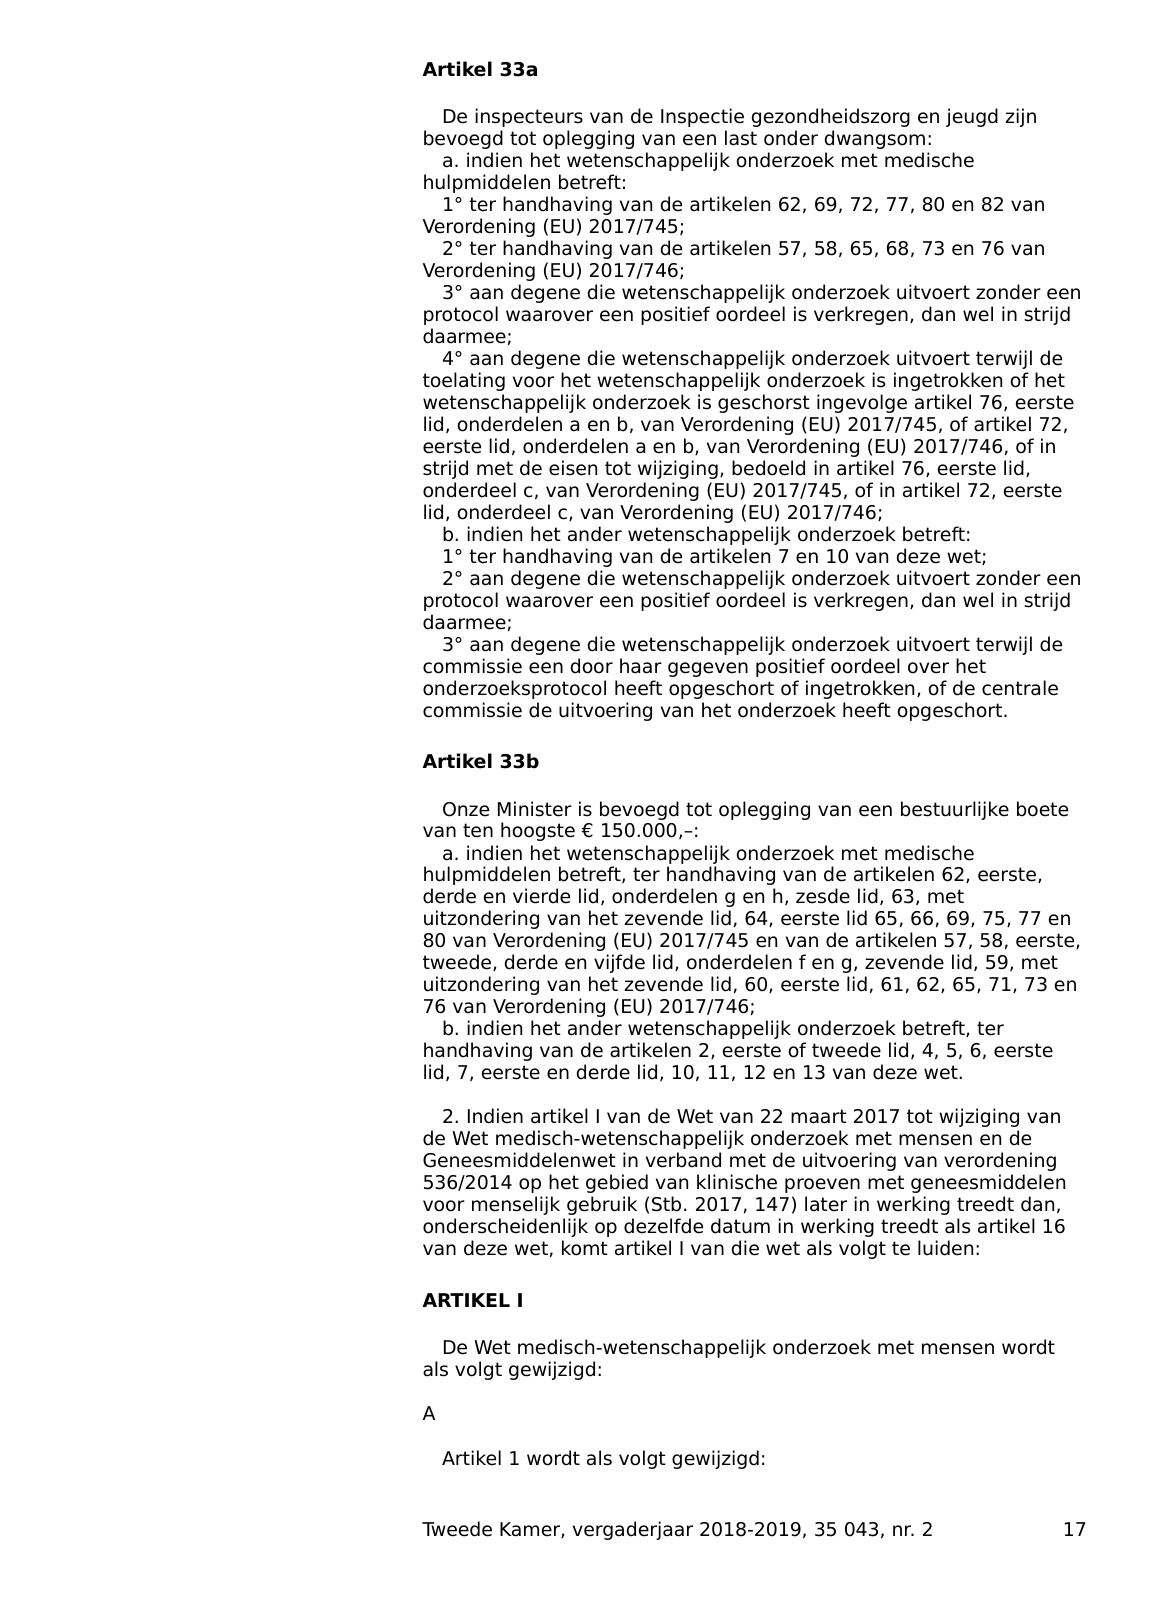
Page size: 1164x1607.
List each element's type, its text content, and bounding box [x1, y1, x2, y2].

text Artikel 1 wordt als volgt gewijzigd: [422, 1447, 1087, 1469]
text b. indien het ander wetenschappelijk onderzoek betreft: [422, 524, 1087, 546]
subtitle ARTIKEL I [422, 1290, 1087, 1312]
text 1° ter handhaving van de artikelen 7 en 10 van deze wet; [422, 546, 1087, 568]
text a. indien het wetenschappelijk onderzoek met medische hulpmiddelen betreft, ter handhaving van de artikelen 62, eerste, derde en vierde lid, onderdelen g en h, zesde lid, 63, met uitzondering van het zevende lid, 64, eerste lid 65, 66, 69, 75, 77 en 80 van Verordening (EU) 2017/745 en van de artikelen 57, 58, eerste, tweede, derde en vijfde lid, onderdelen f en g, zevende lid, 59, met uitzondering van het zevende lid, 60, eerste lid, 61, 62, 65, 71, 73 en 76 van Verordening (EU) 2017/746; [422, 842, 1087, 1018]
text De Wet medisch-wetenschappelijk onderzoek met mensen wordt als volgt gewijzigd: [422, 1337, 1087, 1381]
text 2° ter handhaving van de artikelen 57, 58, 65, 68, 73 en 76 van Verordening (EU) 2017/746; [422, 238, 1087, 282]
text 3° aan degene die wetenschappelijk onderzoek uitvoert terwijl de commissie een door haar gegeven positief oordeel over het onderzoeksprotocol heeft opgeschort of ingetrokken, of de centrale commissie de uitvoering van het onderzoek heeft opgeschort. [422, 633, 1087, 721]
text b. indien het ander wetenschappelijk onderzoek betreft, ter handhaving van de artikelen 2, eerste of tweede lid, 4, 5, 6, eerste lid, 7, eerste en derde lid, 10, 11, 12 en 13 van deze wet. [422, 1018, 1087, 1084]
text De inspecteurs van de Inspectie gezondheidszorg en jeugd zijn bevoegd tot oplegging van een last onder dwangsom: [422, 106, 1087, 150]
subtitle Artikel 33a [422, 59, 1087, 81]
subtitle Artikel 33b [422, 751, 1087, 773]
text 4° aan degene die wetenschappelijk onderzoek uitvoert terwijl de toelating voor het wetenschappelijk onderzoek is ingetrokken of het wetenschappelijk onderzoek is geschorst ingevolge artikel 76, eerste lid, onderdelen a en b, van Verordening (EU) 2017/745, of artikel 72, eerste lid, onderdelen a en b, van Verordening (EU) 2017/746, of in strijd met de eisen tot wijziging, bedoeld in artikel 76, eerste lid, onderdeel c, van Verordening (EU) 2017/745, of in artikel 72, eerste lid, onderdeel c, van Verordening (EU) 2017/746; [422, 348, 1087, 524]
text a. indien het wetenschappelijk onderzoek met medische hulpmiddelen betreft: [422, 150, 1087, 194]
text Onze Minister is bevoegd tot oplegging van een bestuurlijke boete van ten hoogste € 150.000,–: [422, 798, 1087, 842]
text A [422, 1403, 1087, 1425]
text 1° ter handhaving van de artikelen 62, 69, 72, 77, 80 en 82 van Verordening (EU) 2017/745; [422, 194, 1087, 238]
text 2. Indien artikel I van de Wet van 22 maart 2017 tot wijziging van de Wet medisch-wetenschappelijk onderzoek met mensen en de Geneesmiddelenwet in verband met de uitvoering van verordening 536/2014 op het gebied van klinische proeven met geneesmiddelen voor menselijk gebruik (Stb. 2017, 147) later in werking treedt dan, onderscheidenlijk op dezelfde datum in werking treedt als artikel 16 van deze wet, komt artikel I van die wet als volgt te luiden: [422, 1106, 1087, 1260]
text 2° aan degene die wetenschappelijk onderzoek uitvoert zonder een protocol waarover een positief oordeel is verkregen, dan wel in strijd daarmee; [422, 568, 1087, 633]
text 3° aan degene die wetenschappelijk onderzoek uitvoert zonder een protocol waarover een positief oordeel is verkregen, dan wel in strijd daarmee; [422, 282, 1087, 348]
